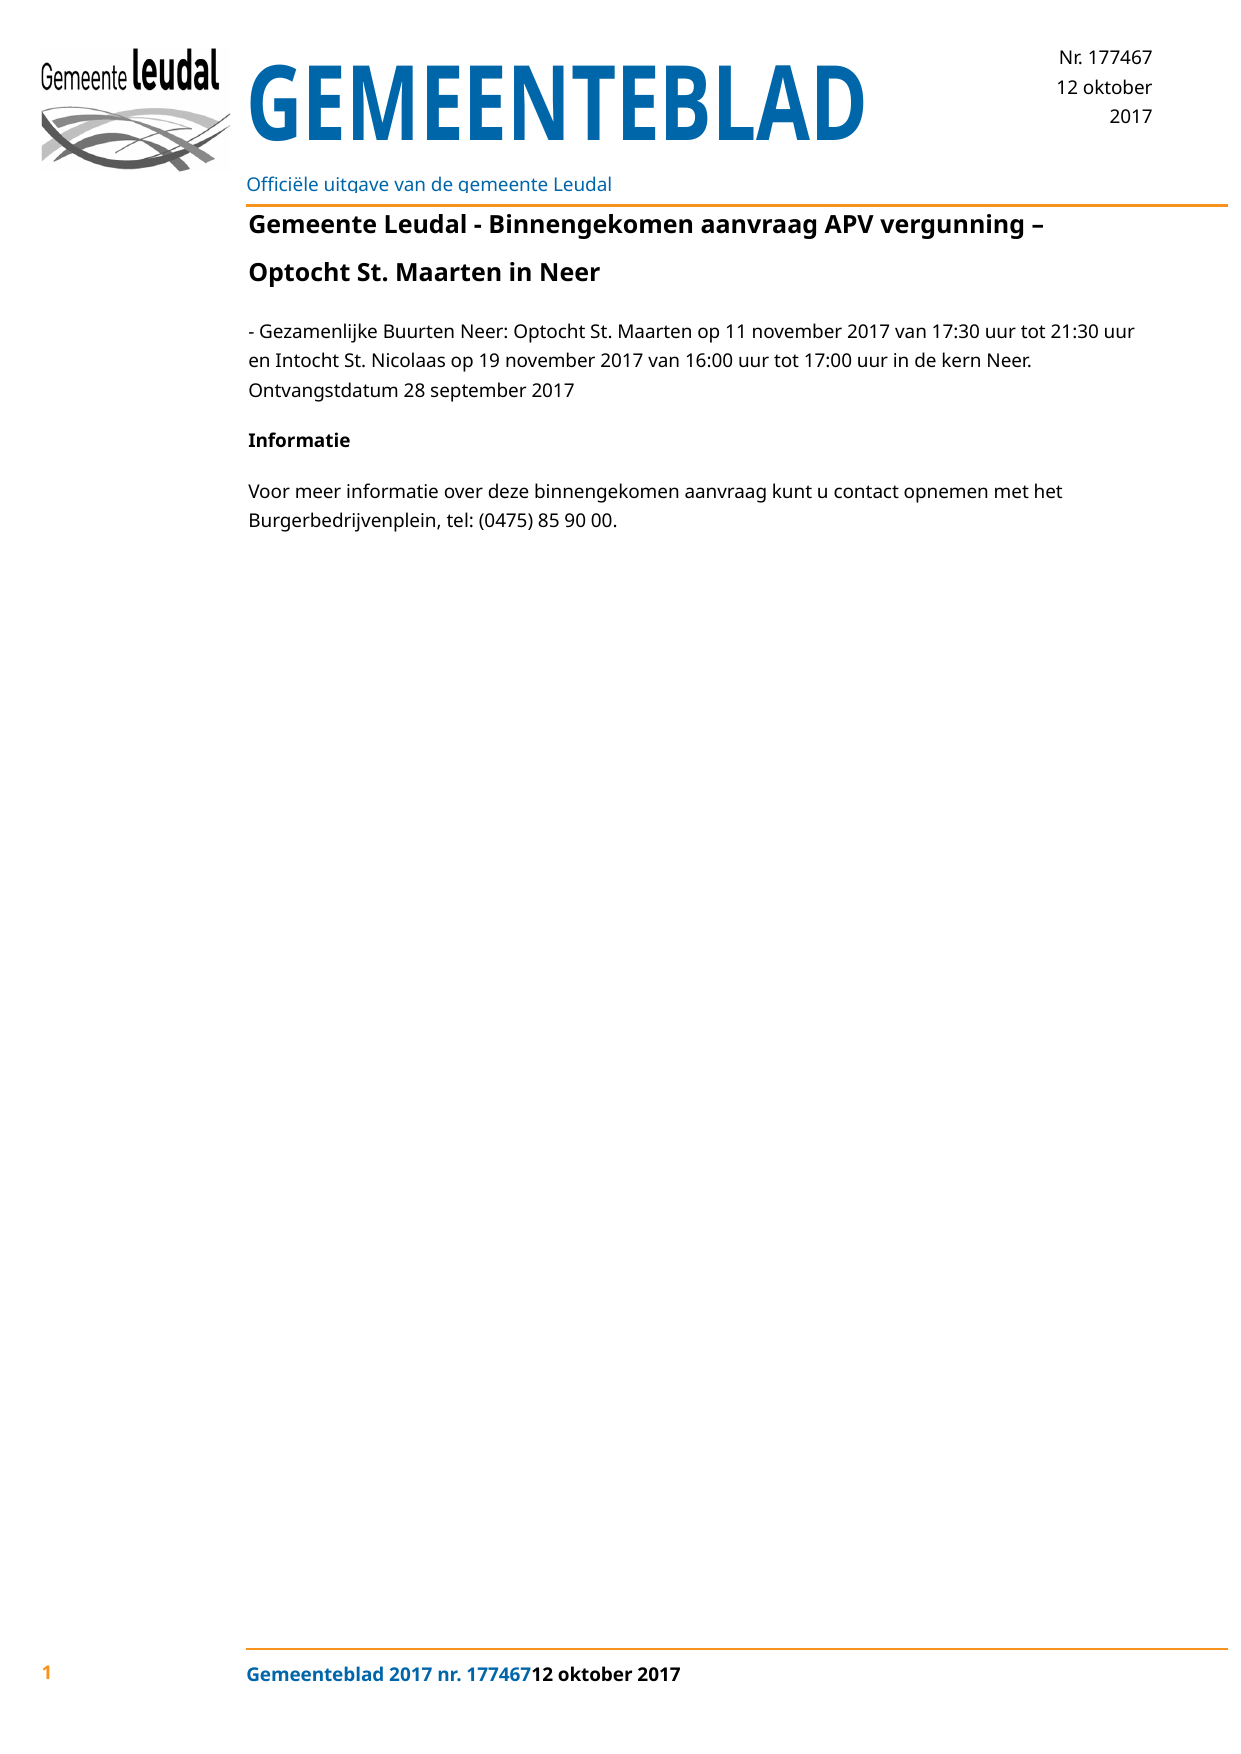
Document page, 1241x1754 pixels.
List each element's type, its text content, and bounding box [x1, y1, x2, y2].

picture [41, 47, 231, 172]
text - Gezamenlijke Buurten Neer: Optocht St. Maarten op 11 november 2017 van 17:30 uur tot 21:30 uur en Intocht St. Nicolaas op 19 november 2017 van 16:00 uur tot 17:00 uur in de kern Neer. Ontvangstdatum 28 september 2017 [248, 318, 1152, 403]
text Informatie [248, 427, 1152, 453]
text Gemeente Leudal - Binnengekomen aanvraag APV vergunning – Optocht St. Maarten in Neer [248, 207, 1152, 288]
text Voor meer informatie over deze binnengekomen aanvraag kunt u contact opnemen met het Burgerbedrijvenplein, tel: (0475) 85 90 00. [248, 478, 1152, 533]
